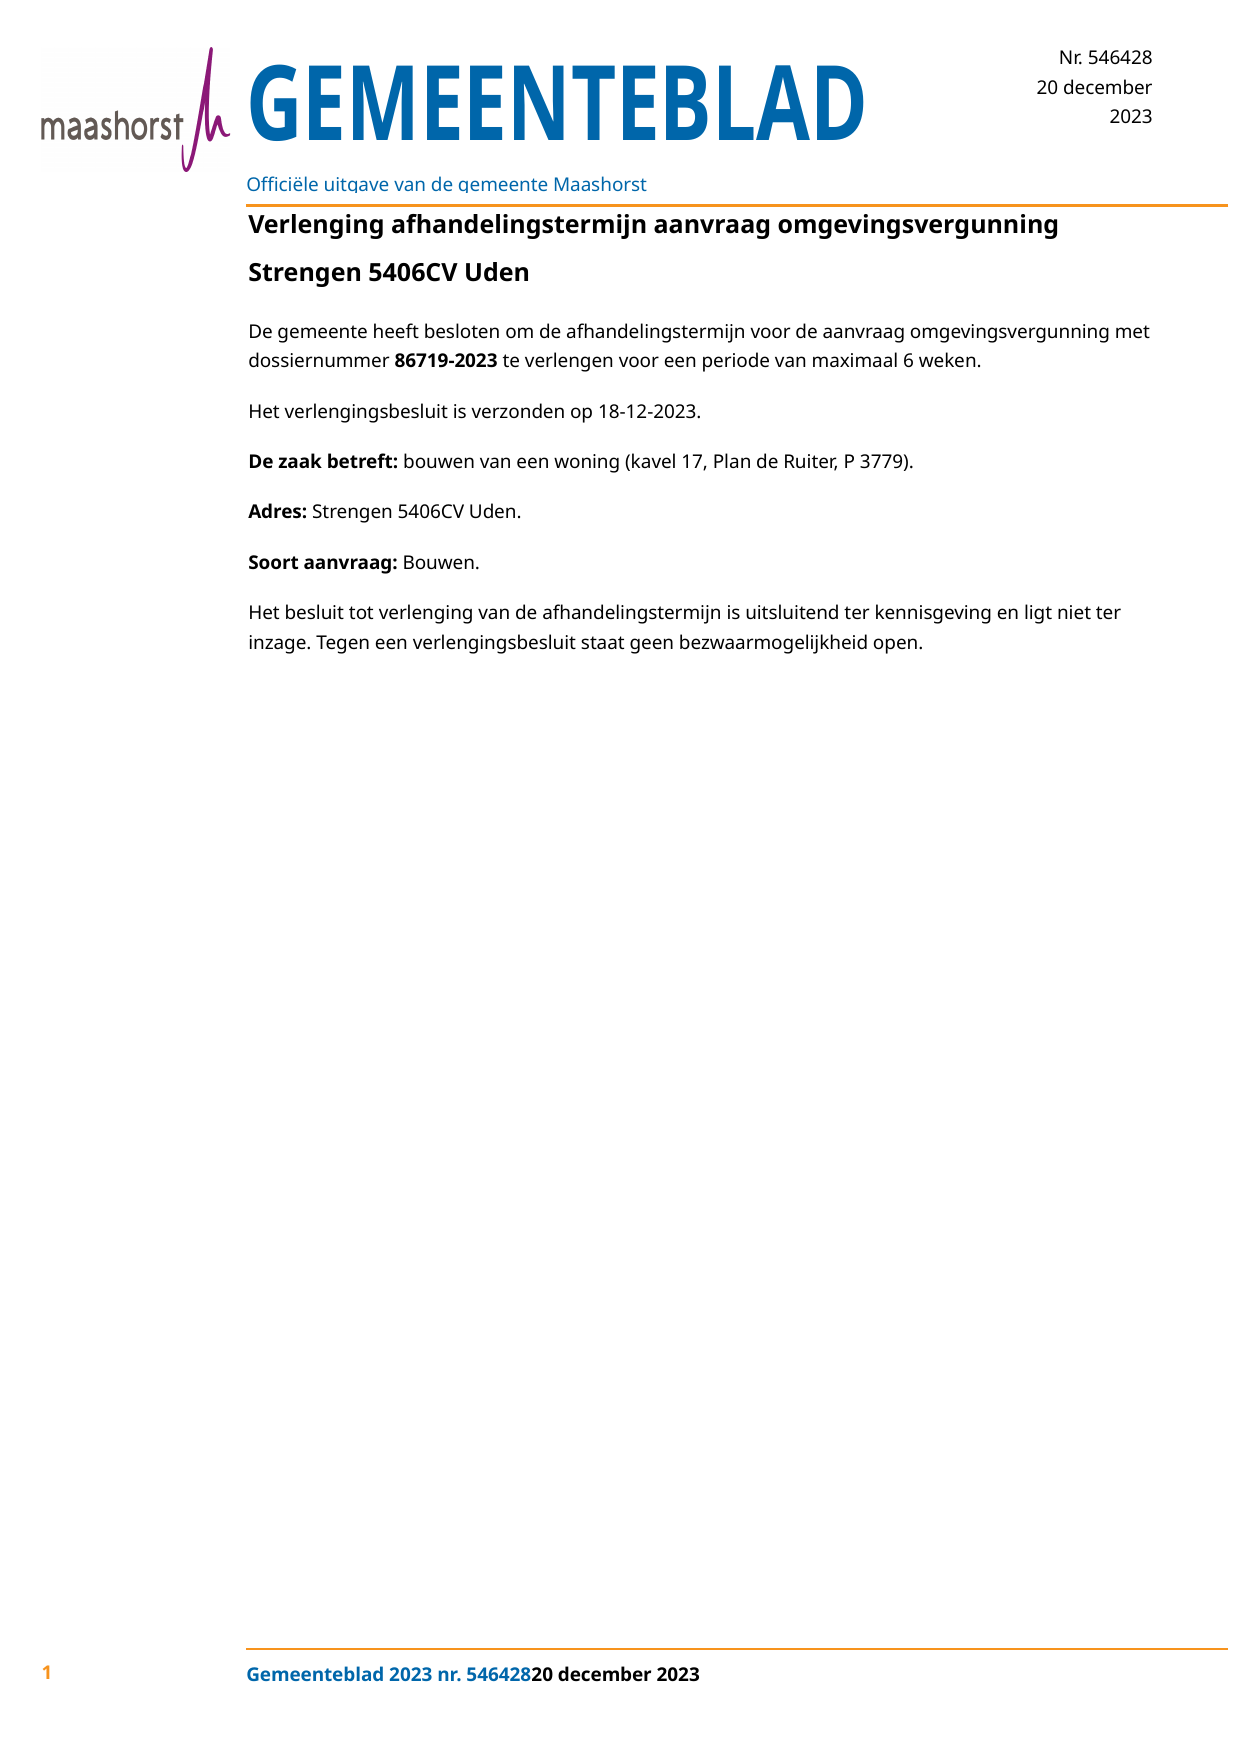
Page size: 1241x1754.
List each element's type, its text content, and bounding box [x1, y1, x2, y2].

text Het verlengingsbesluit is verzonden op 18-12-2023. [248, 398, 1152, 424]
text De zaak betreft: bouwen van een woning (kavel 17, Plan de Ruiter, P 3779). [248, 448, 1152, 474]
text De gemeente heeft besloten om de afhandelingstermijn voor de aanvraag omgevingsvergunning met dossiernummer 86719-2023 te verlengen voor een periode van maximaal 6 weken. [248, 318, 1152, 373]
picture [41, 47, 231, 172]
text Verlenging afhandelingstermijn aanvraag omgevingsvergunning Strengen 5406CV Uden [248, 207, 1152, 288]
text Het besluit tot verlenging van de afhandelingstermijn is uitsluitend ter kennisgeving en ligt niet ter inzage. Tegen een verlengingsbesluit staat geen bezwaarmogelijkheid open. [248, 599, 1152, 655]
text Soort aanvraag: Bouwen. [248, 549, 1152, 575]
text Adres: Strengen 5406CV Uden. [248, 499, 1152, 524]
